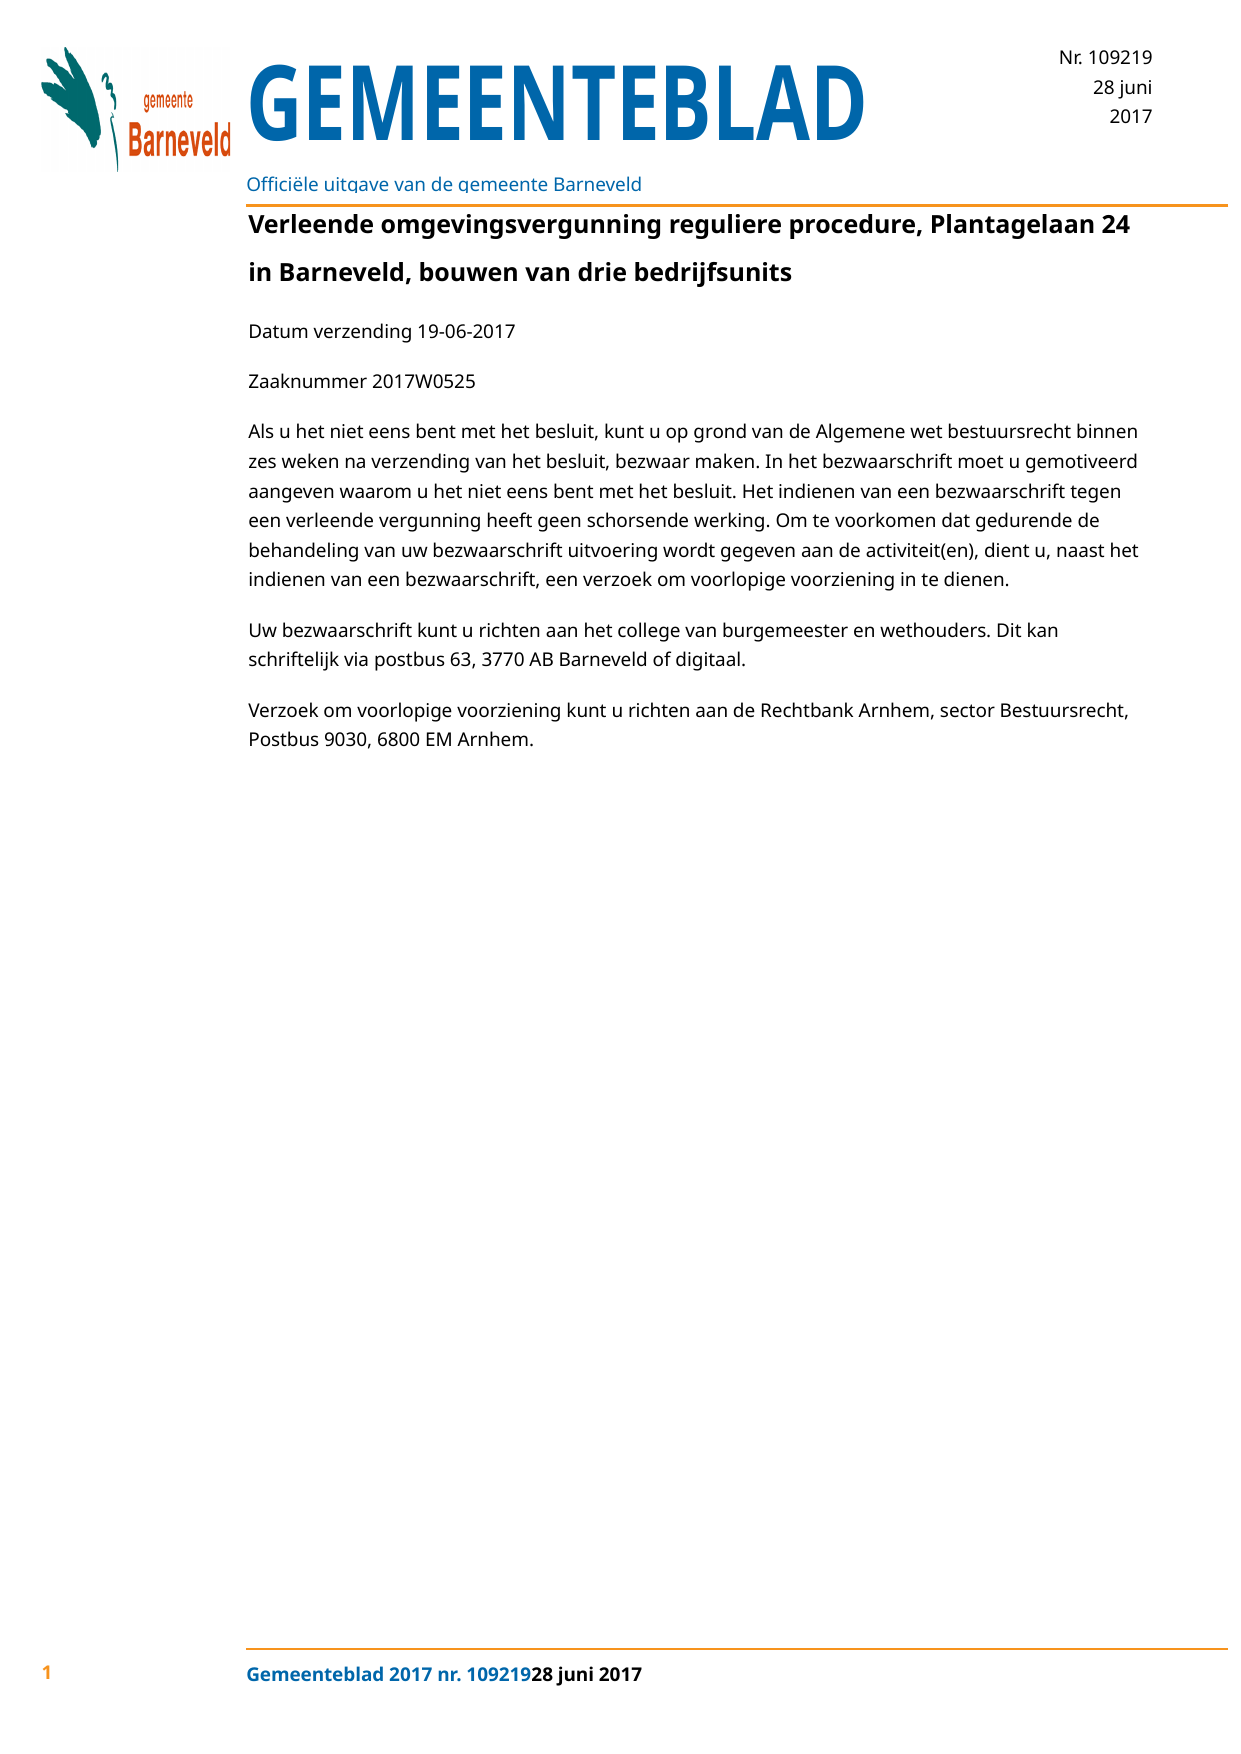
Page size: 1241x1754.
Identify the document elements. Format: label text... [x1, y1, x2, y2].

text Verzoek om voorlopige voorziening kunt u richten aan de Rechtbank Arnhem, sector Bestuursrecht, Postbus 9030, 6800 EM Arnhem. [248, 697, 1152, 752]
text Datum verzending 19-06-2017 [248, 318, 1152, 344]
text Als u het niet eens bent met het besluit, kunt u op grond van de Algemene wet bestuursrecht binnen zes weken na verzending van het besluit, bezwaar maken. In het bezwaarschrift moet u gemotiveerd aangeven waarom u het niet eens bent met het besluit. Het indienen van een bezwaarschrift tegen een verleende vergunning heeft geen schorsende werking. Om te voorkomen dat gedurende de behandeling van uw bezwaarschrift uitvoering wordt gegeven aan de activiteit(en), dient u, naast het indienen van een bezwaarschrift, een verzoek om voorlopige voorziening in te dienen. [248, 419, 1152, 592]
picture [41, 47, 231, 172]
text Uw bezwaarschrift kunt u richten aan het college van burgemeester en wethouders. Dit kan schriftelijk via postbus 63, 3770 AB Barneveld of digitaal. [248, 617, 1152, 672]
text Verleende omgevingsvergunning reguliere procedure, Plantagelaan 24 in Barneveld, bouwen van drie bedrijfsunits [248, 207, 1152, 288]
text Zaaknummer 2017W0525 [248, 368, 1152, 394]
